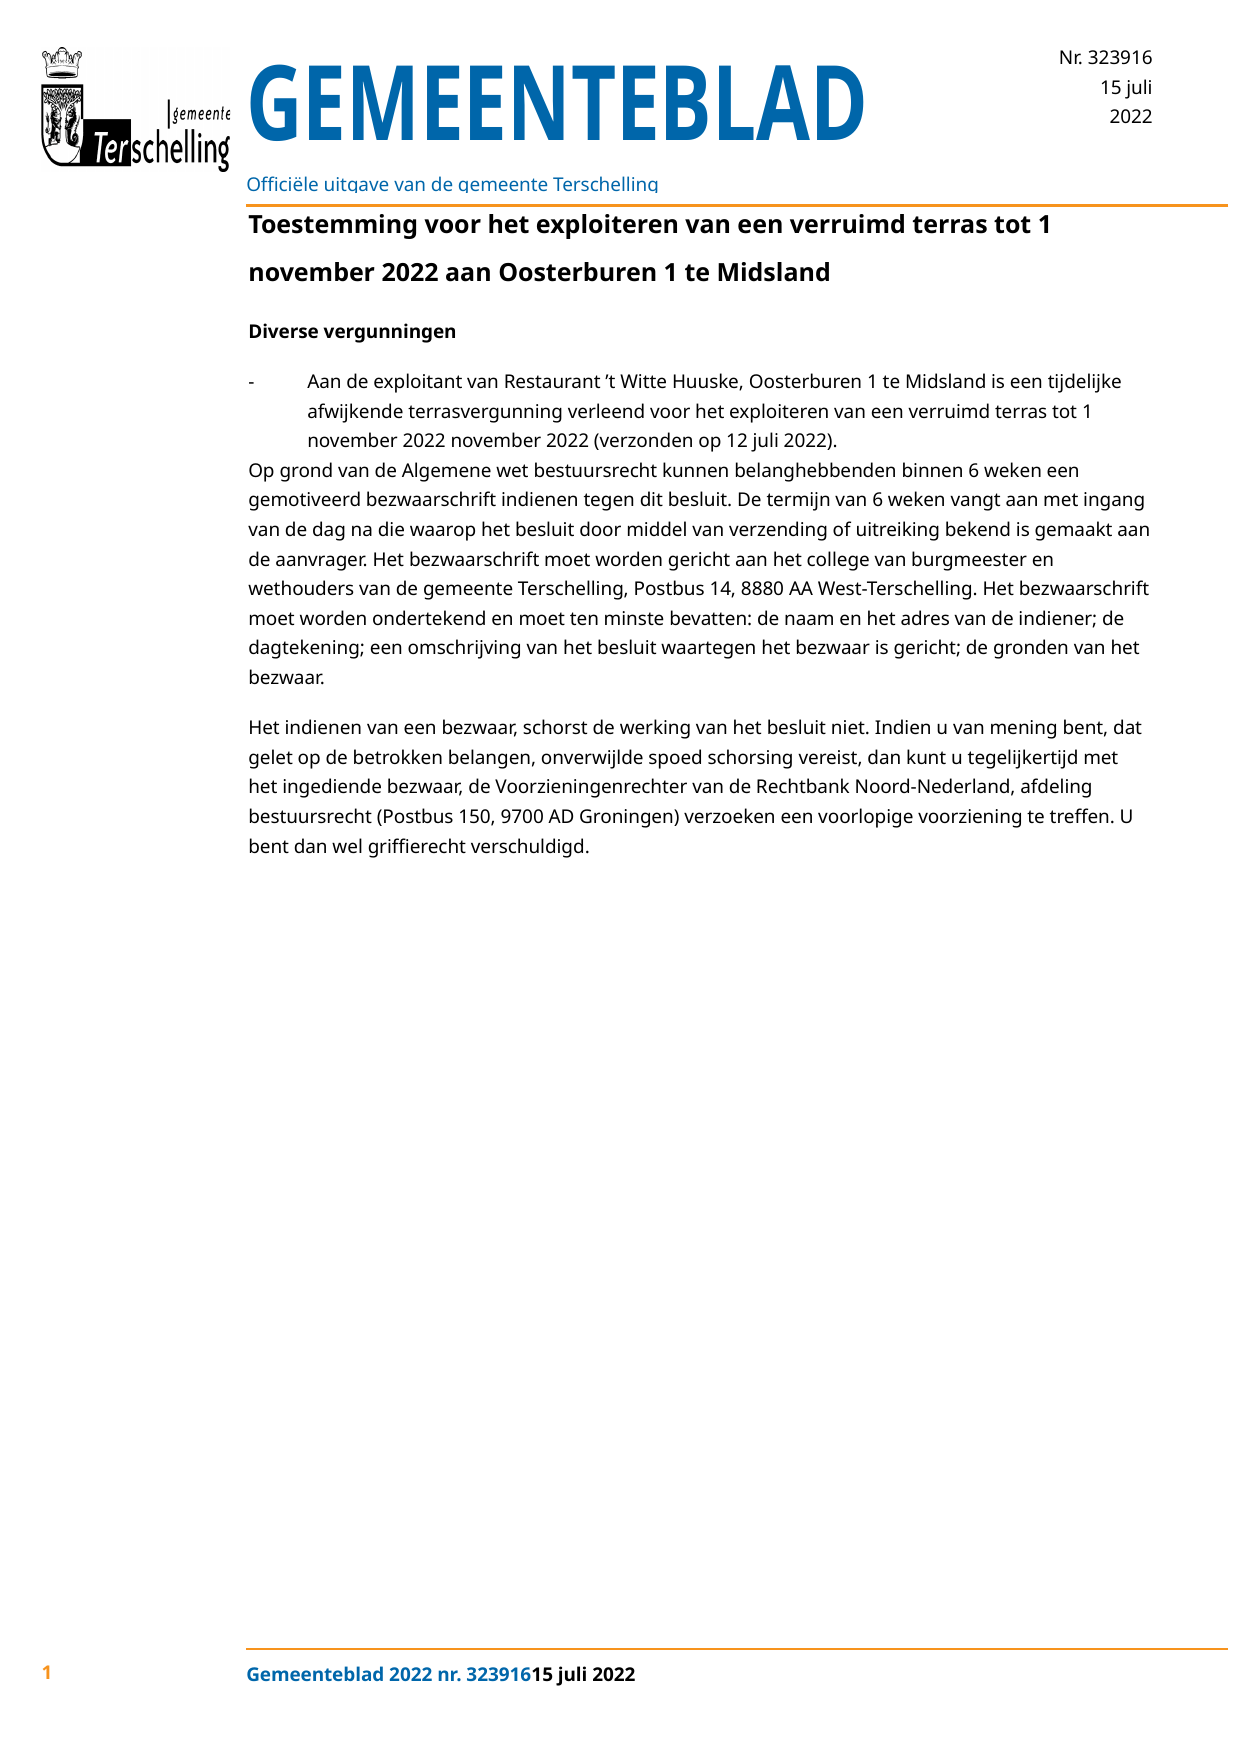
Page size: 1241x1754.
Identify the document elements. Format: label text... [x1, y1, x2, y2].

text Op grond van de Algemene wet bestuursrecht kunnen belanghebbenden binnen 6 weken een gemotiveerd bezwaarschrift indienen tegen dit besluit. De termijn van 6 weken vangt aan met ingang van de dag na die waarop het besluit door middel van verzending of uitreiking bekend is gemaakt aan de aanvrager. Het bezwaarschrift moet worden gericht aan het college van burgmeester en wethouders van de gemeente Terschelling, Postbus 14, 8880 AA West-Terschelling. Het bezwaarschrift moet worden ondertekend en moet ten minste bevatten: de naam en het adres van de indiener; de dagtekening; een omschrijving van het besluit waartegen het bezwaar is gericht; de gronden van het bezwaar. [248, 457, 1152, 690]
text Diverse vergunningen [248, 318, 1152, 344]
picture [41, 47, 231, 172]
text Toestemming voor het exploiteren van een verruimd terras tot 1 november 2022 aan Oosterburen 1 te Midsland [248, 207, 1152, 288]
text Het indienen van een bezwaar, schorst de werking van het besluit niet. Indien u van mening bent, dat gelet op de betrokken belangen, onverwijlde spoed schorsing vereist, dan kunt u tegelijkertijd met het ingediende bezwaar, de Voorzieningenrechter van de Rechtbank Noord-Nederland, afdeling bestuursrecht (Postbus 150, 9700 AD Groningen) verzoeken een voorlopige voorziening te treffen. U bent dan wel griffierecht verschuldigd. [248, 714, 1152, 859]
list Aan de exploitant van Restaurant ’t Witte Huuske, Oosterburen 1 te Midsland is een tijdelijke afwijkende terrasvergunning verleend voor het exploiteren van een verruimd terras tot 1 november 2022 november 2022 (verzonden op 12 juli 2022). [248, 368, 1152, 453]
